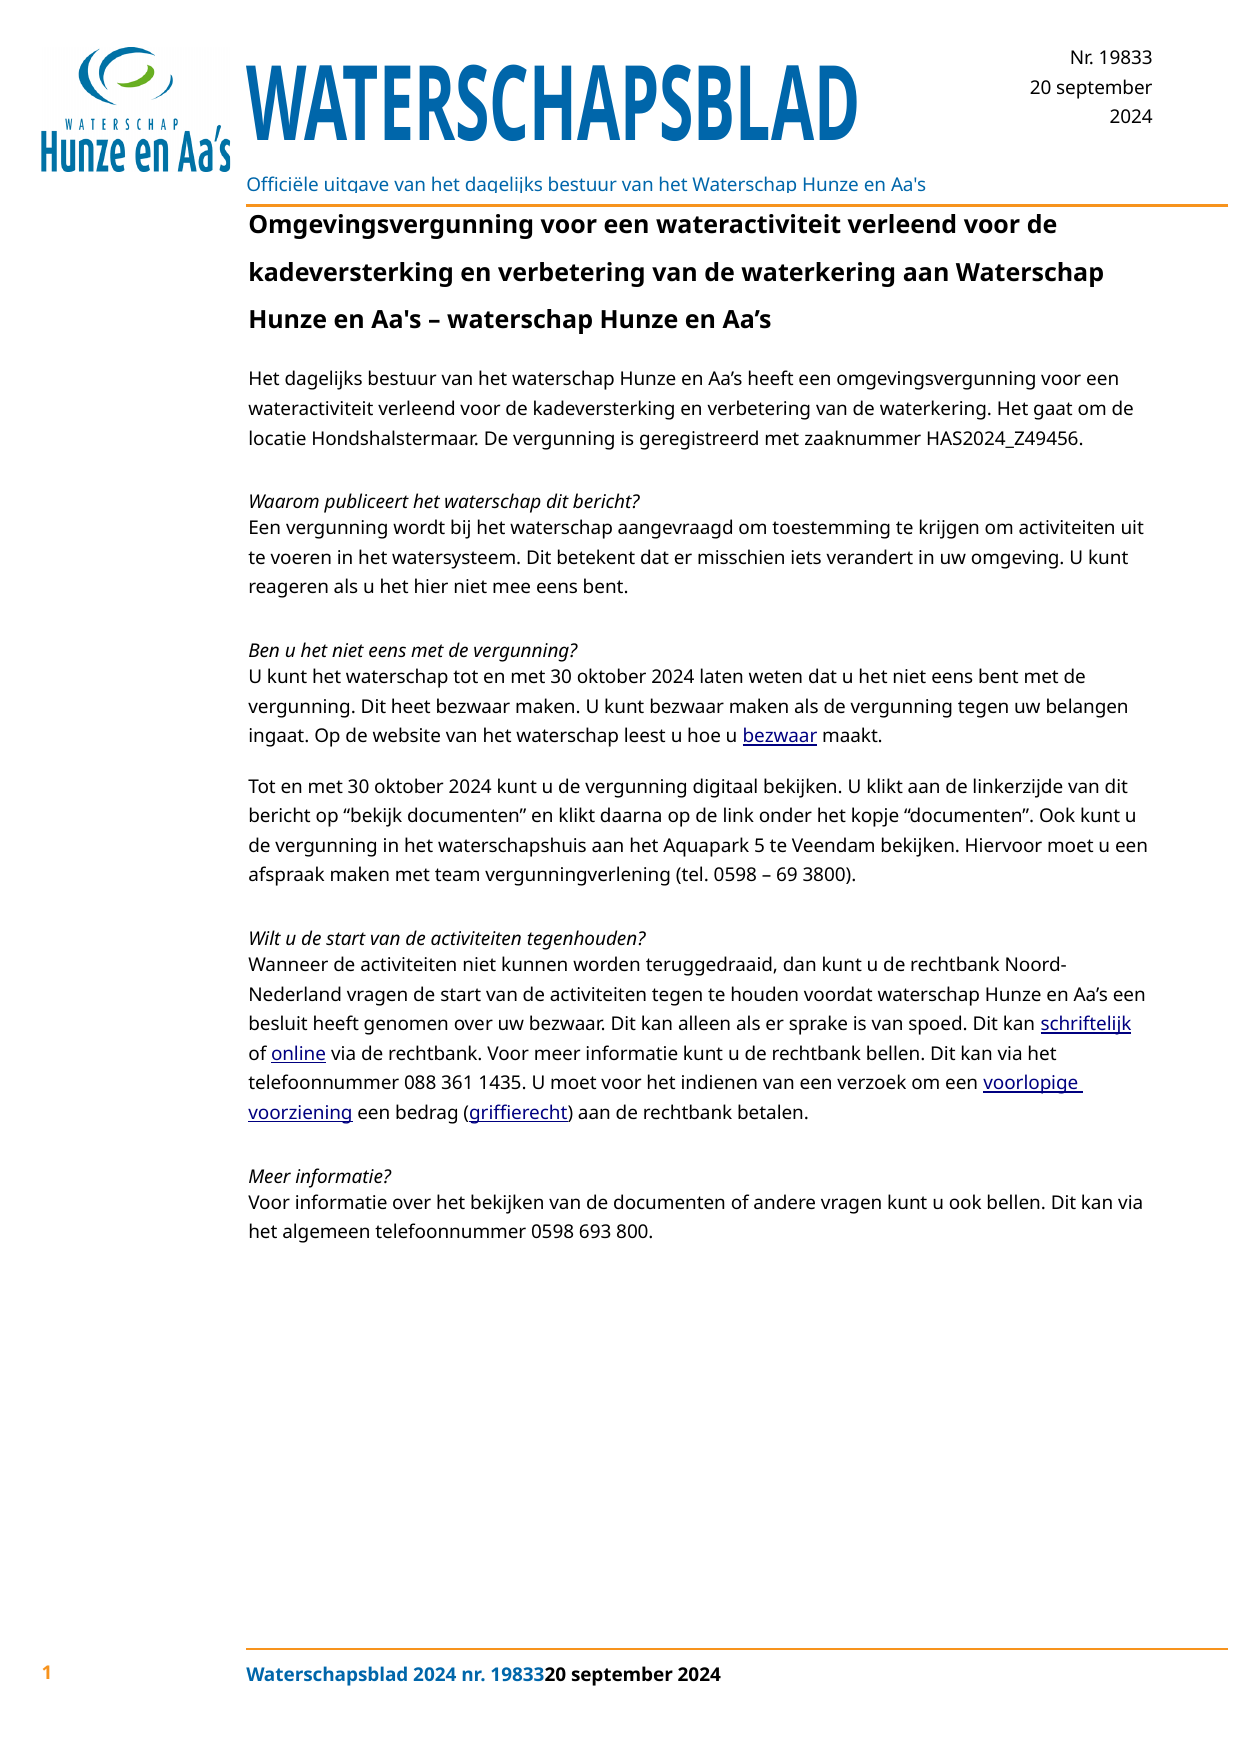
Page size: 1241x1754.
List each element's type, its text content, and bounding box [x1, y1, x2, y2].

text U kunt het waterschap tot en met 30 oktober 2024 laten weten dat u het niet eens bent met de vergunning. Dit heet bezwaar maken. U kunt bezwaar maken als de vergunning tegen uw belangen ingaat. Op de website van het waterschap leest u hoe u bezwaar maakt. [248, 663, 1152, 748]
text Tot en met 30 oktober 2024 kunt u de vergunning digitaal bekijken. U klikt aan de linkerzijde van dit bericht op “bekijk documenten” en klikt daarna op de link onder het kopje “documenten”. Ook kunt u de vergunning in het waterschapshuis aan het Aquapark 5 te Veendam bekijken. Hiervoor moet u een afspraak maken met team vergunningverlening (tel. 0598 – 69 3800). [248, 773, 1152, 887]
text Ben u het niet eens met de vergunning? [248, 637, 1152, 663]
text Meer informatie? [248, 1163, 1152, 1189]
text Omgevingsvergunning voor een wateractiviteit verleend voor de kadeversterking en verbetering van de waterkering aan Waterschap Hunze en Aa's – waterschap Hunze en Aa’s [248, 207, 1152, 336]
text Waarom publiceert het waterschap dit bericht? [248, 489, 1152, 514]
picture [226, 145, 231, 156]
picture [47, 154, 51, 172]
text Voor informatie over het bekijken van de documenten of andere vragen kunt u ook bellen. Dit kan via het algemeen telefoonnummer 0598 693 800. [248, 1189, 1152, 1244]
text Een vergunning wordt bij het waterschap aangevraagd om toestemming te krijgen om activiteiten uit te voeren in het watersysteem. Dit betekent dat er misschien iets verandert in uw omgeving. U kunt reageren als u het hier niet mee eens bent. [248, 514, 1152, 599]
text Wilt u de start van de activiteiten tegenhouden? [248, 926, 1152, 951]
picture [41, 47, 231, 172]
text Wanneer de activiteiten niet kunnen worden teruggedraaid, dan kunt u de rechtbank Noord-Nederland vragen de start van de activiteiten tegen te houden voordat waterschap Hunze en Aa’s een besluit heeft genomen over uw bezwaar. Dit kan alleen als er sprake is van spoed. Dit kan schriftelijk of online via de rechtbank. Voor meer informatie kunt u de rechtbank bellen. Dit kan via het telefoonnummer 088 361 1435. U moet voor het indienen van een verzoek om een voorlopige voorziening een bedrag (griffierecht) aan de rechtbank betalen. [248, 951, 1152, 1125]
picture [183, 163, 191, 172]
text Het dagelijks bestuur van het waterschap Hunze en Aa’s heeft een omgevingsvergunning voor een wateractiviteit verleend voor de kadeversterking en verbetering van de waterkering. Het gaat om de locatie Hondshalstermaar. De vergunning is geregistreerd met zaaknummer HAS2024_Z49456. [248, 366, 1152, 450]
